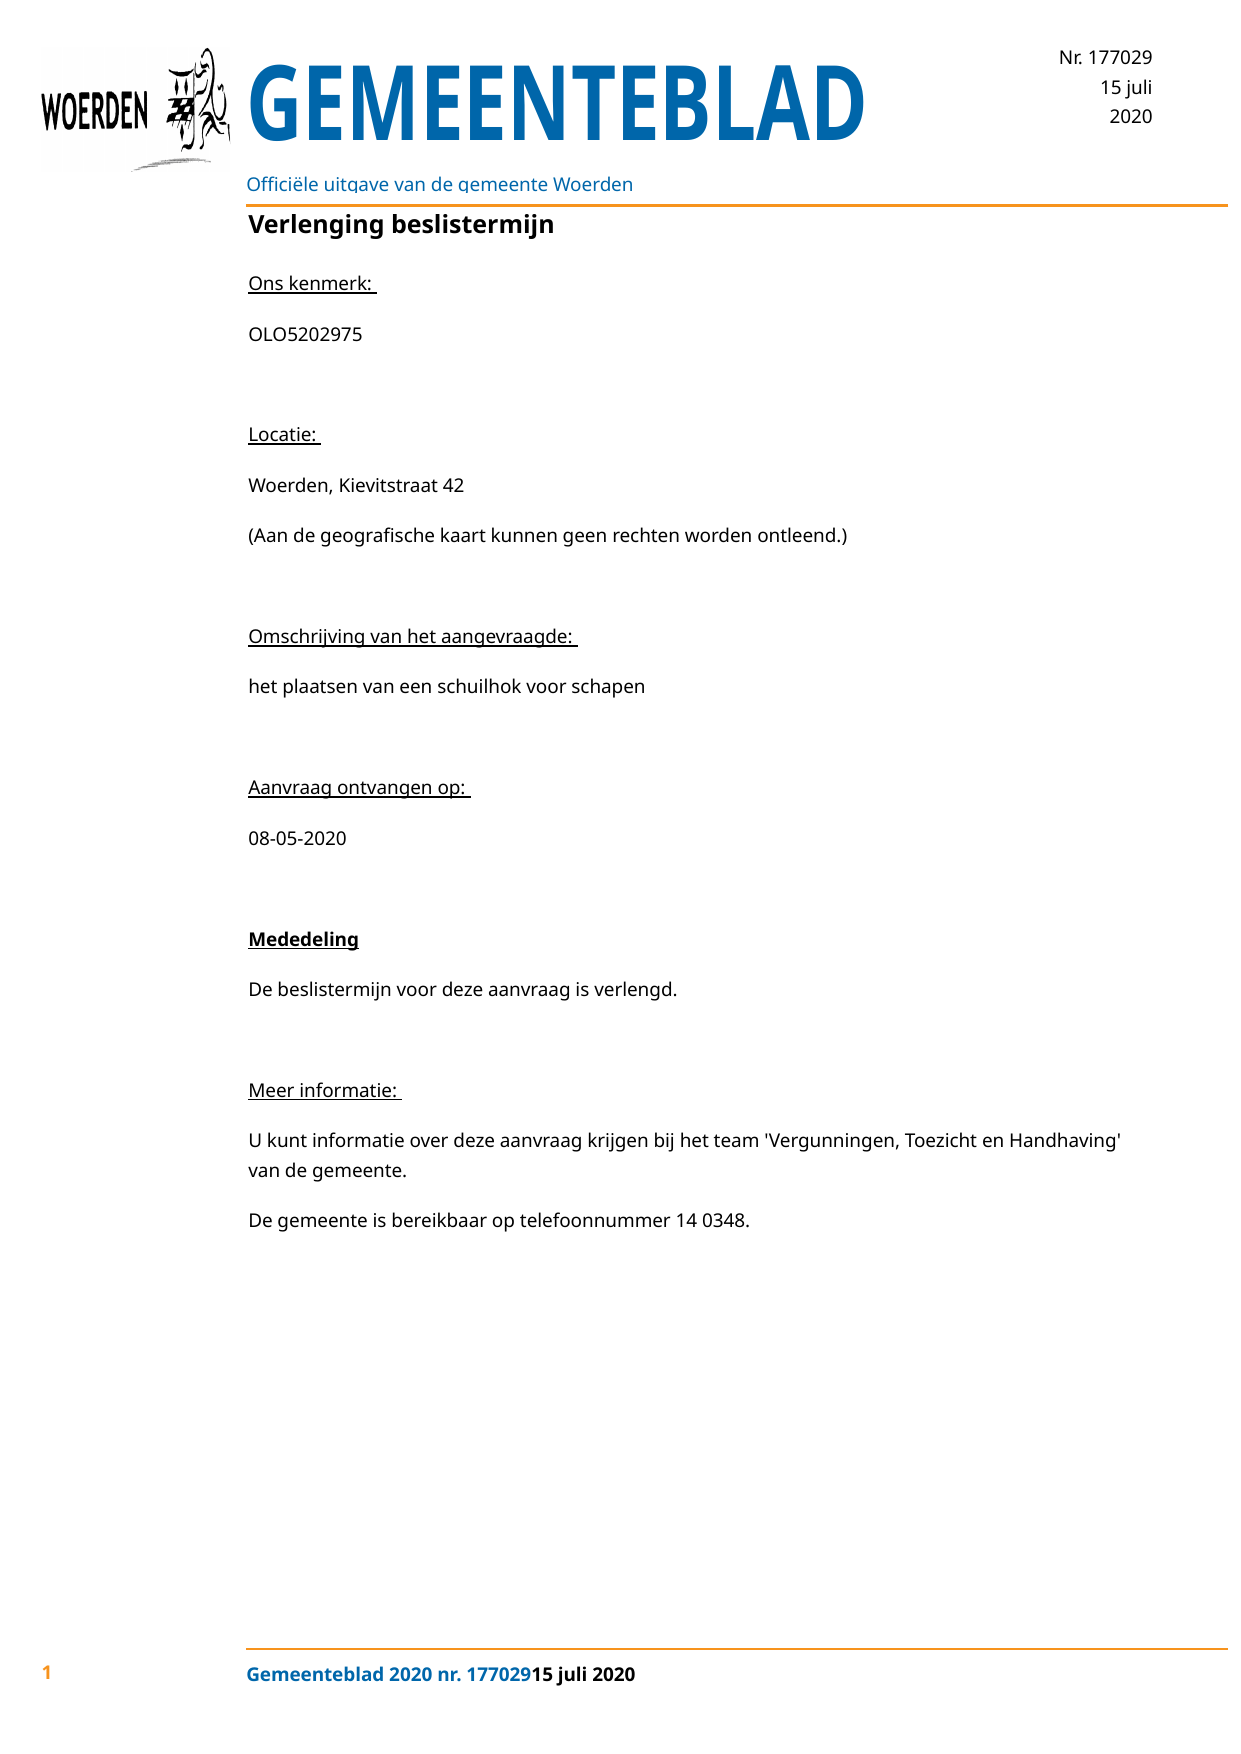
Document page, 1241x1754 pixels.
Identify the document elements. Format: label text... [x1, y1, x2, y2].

text Mededeling [248, 926, 1152, 951]
text Meer informatie: [248, 1077, 1152, 1103]
text De gemeente is bereikbaar op telefoonnummer 14 0348. [248, 1207, 1152, 1233]
text De beslistermijn voor deze aanvraag is verlengd. [248, 976, 1152, 1002]
picture [41, 47, 231, 172]
text Woerden, Kievitstraat 42 [248, 472, 1152, 498]
text OLO5202975 [248, 321, 1152, 346]
text (Aan de geografische kaart kunnen geen rechten worden ontleend.) [248, 522, 1152, 548]
text 08-05-2020 [248, 825, 1152, 851]
text Verlenging beslistermijn [248, 207, 1152, 241]
text het plaatsen van een schuilhok voor schapen [248, 674, 1152, 699]
text U kunt informatie over deze aanvraag krijgen bij het team 'Vergunningen, Toezicht en Handhaving' van de gemeente. [248, 1127, 1152, 1183]
text Ons kenmerk: [248, 270, 1152, 296]
text Locatie: [248, 422, 1152, 447]
text Aanvraag ontvangen op: [248, 774, 1152, 800]
text Omschrijving van het aangevraagde: [248, 623, 1152, 649]
